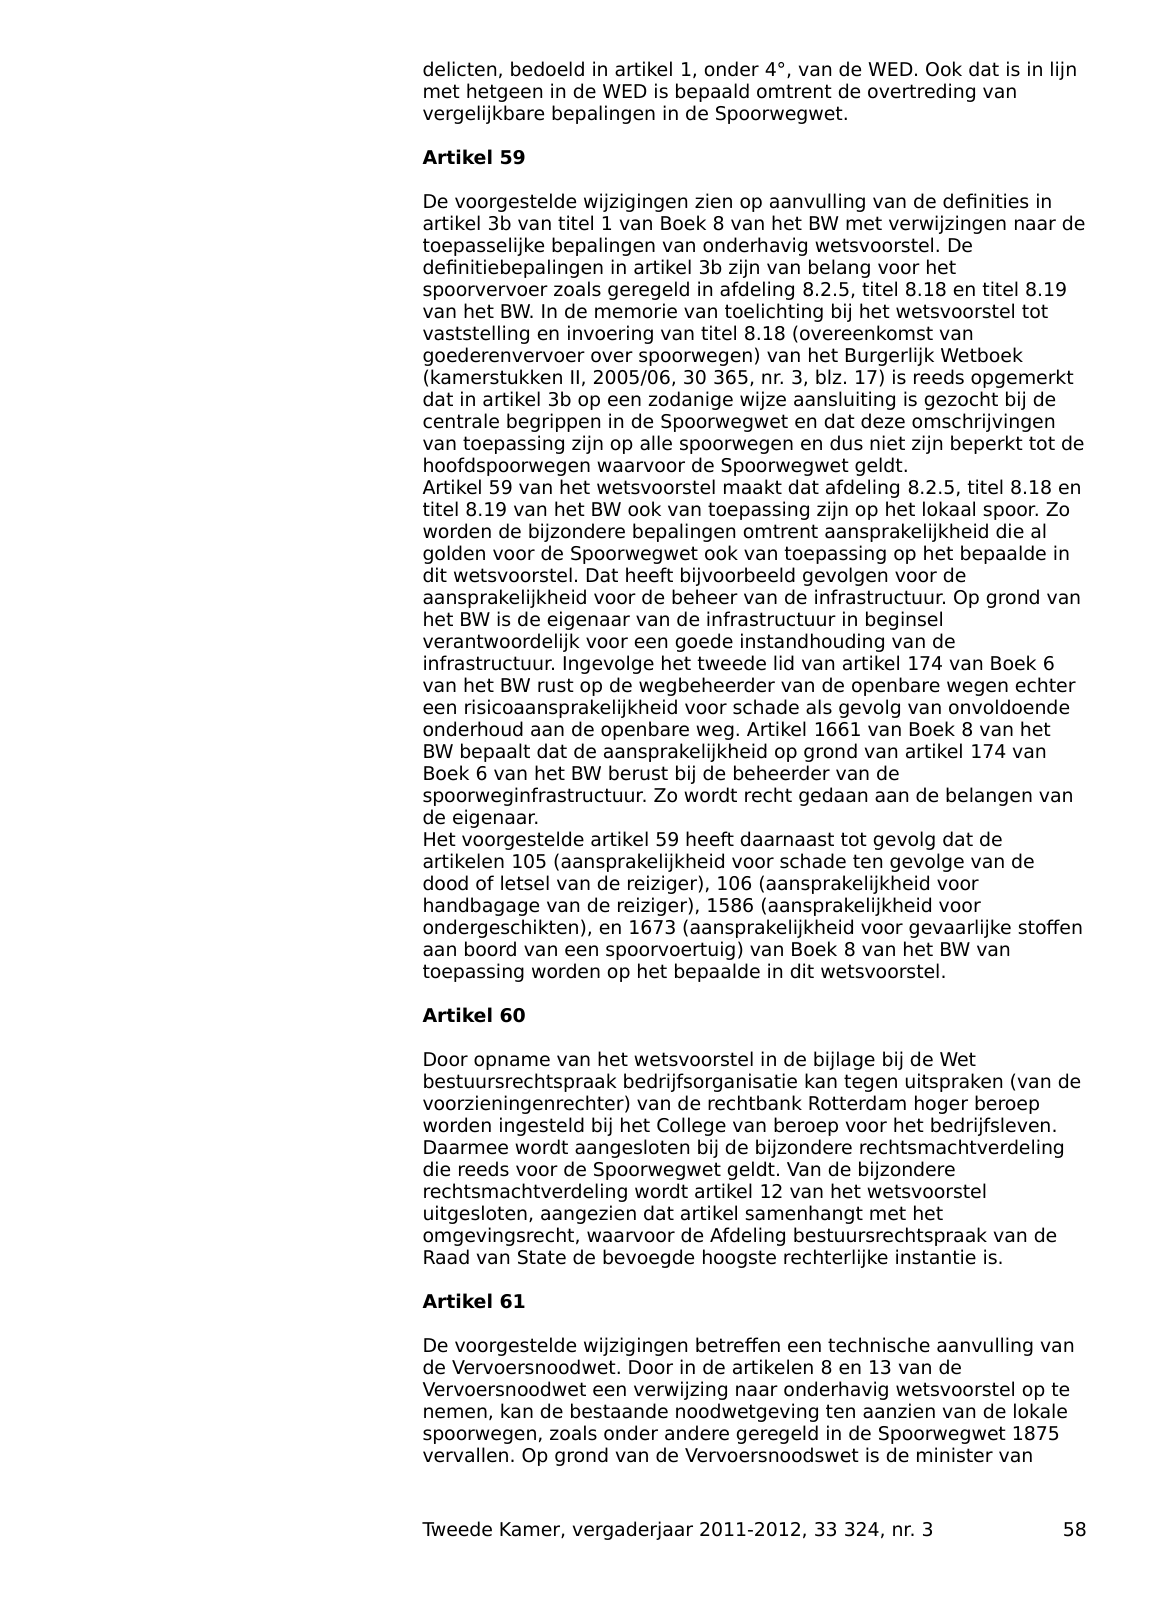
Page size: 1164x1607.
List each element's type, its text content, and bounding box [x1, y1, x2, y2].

text Door opname van het wetsvoorstel in de bijlage bij de Wet bestuursrechtspraak bedrijfsorganisatie kan tegen uitspraken (van de voorzieningenrechter) van de rechtbank Rotterdam hoger beroep worden ingesteld bij het College van beroep voor het bedrijfsleven. Daarmee wordt aangesloten bij de bijzondere rechtsmachtverdeling die reeds voor de Spoorwegwet geldt. Van de bijzondere rechtsmachtverdeling wordt artikel 12 van het wetsvoorstel uitgesloten, aangezien dat artikel samenhangt met het omgevingsrecht, waarvoor de Afdeling bestuursrechtspraak van de Raad van State de bevoegde hoogste rechterlijke instantie is. [422, 1049, 1087, 1269]
text De voorgestelde wijzigingen betreffen een technische aanvulling van de Vervoersnoodwet. Door in de artikelen 8 en 13 van de Vervoersnoodwet een verwijzing naar onderhavig wetsvoorstel op te nemen, kan de bestaande noodwetgeving ten aanzien van de lokale spoorwegen, zoals onder andere geregeld in de Spoorwegwet 1875 vervallen. Op grond van de Vervoersnoodswet is de minister van [422, 1335, 1087, 1467]
text De voorgestelde wijzigingen zien op aanvulling van de definities in artikel 3b van titel 1 van Boek 8 van het BW met verwijzingen naar de toepasselijke bepalingen van onderhavig wetsvoorstel. De definitiebepalingen in artikel 3b zijn van belang voor het spoorvervoer zoals geregeld in afdeling 8.2.5, titel 8.18 en titel 8.19 van het BW. In de memorie van toelichting bij het wetsvoorstel tot vaststelling en invoering van titel 8.18 (overeenkomst van goederenvervoer over spoorwegen) van het Burgerlijk Wetboek (kamerstukken II, 2005/06, 30 365, nr. 3, blz. 17) is reeds opgemerkt dat in artikel 3b op een zodanige wijze aansluiting is gezocht bij de centrale begrippen in de Spoorwegwet en dat deze omschrijvingen van toepassing zijn op alle spoorwegen en dus niet zijn beperkt tot de hoofdspoorwegen waarvoor de Spoorwegwet geldt. [422, 191, 1087, 477]
text Het voorgestelde artikel 59 heeft daarnaast tot gevolg dat de artikelen 105 (aansprakelijkheid voor schade ten gevolge van de dood of letsel van de reiziger), 106 (aansprakelijkheid voor handbagage van de reiziger), 1586 (aansprakelijkheid voor ondergeschikten), en 1673 (aansprakelijkheid voor gevaarlijke stoffen aan boord van een spoorvoertuig) van Boek 8 van het BW van toepassing worden op het bepaalde in dit wetsvoorstel. [422, 829, 1087, 983]
text delicten, bedoeld in artikel 1, onder 4°, van de WED. Ook dat is in lijn met hetgeen in de WED is bepaald omtrent de overtreding van vergelijkbare bepalingen in de Spoorwegwet. [422, 59, 1087, 125]
text Artikel 59 van het wetsvoorstel maakt dat afdeling 8.2.5, titel 8.18 en titel 8.19 van het BW ook van toepassing zijn op het lokaal spoor. Zo worden de bijzondere bepalingen omtrent aansprakelijkheid die al golden voor de Spoorwegwet ook van toepassing op het bepaalde in dit wetsvoorstel. Dat heeft bijvoorbeeld gevolgen voor de aansprakelijkheid voor de beheer van de infrastructuur. Op grond van het BW is de eigenaar van de infrastructuur in beginsel verantwoordelijk voor een goede instandhouding van de infrastructuur. Ingevolge het tweede lid van artikel 174 van Boek 6 van het BW rust op de wegbeheerder van de openbare wegen echter een risicoaansprakelijkheid voor schade als gevolg van onvoldoende onderhoud aan de openbare weg. Artikel 1661 van Boek 8 van het BW bepaalt dat de aansprakelijkheid op grond van artikel 174 van Boek 6 van het BW berust bij de beheerder van de spoorweginfrastructuur. Zo wordt recht gedaan aan de belangen van de eigenaar. [422, 477, 1087, 829]
subtitle Artikel 60 [422, 1005, 1087, 1027]
subtitle Artikel 61 [422, 1291, 1087, 1313]
subtitle Artikel 59 [422, 147, 1087, 169]
